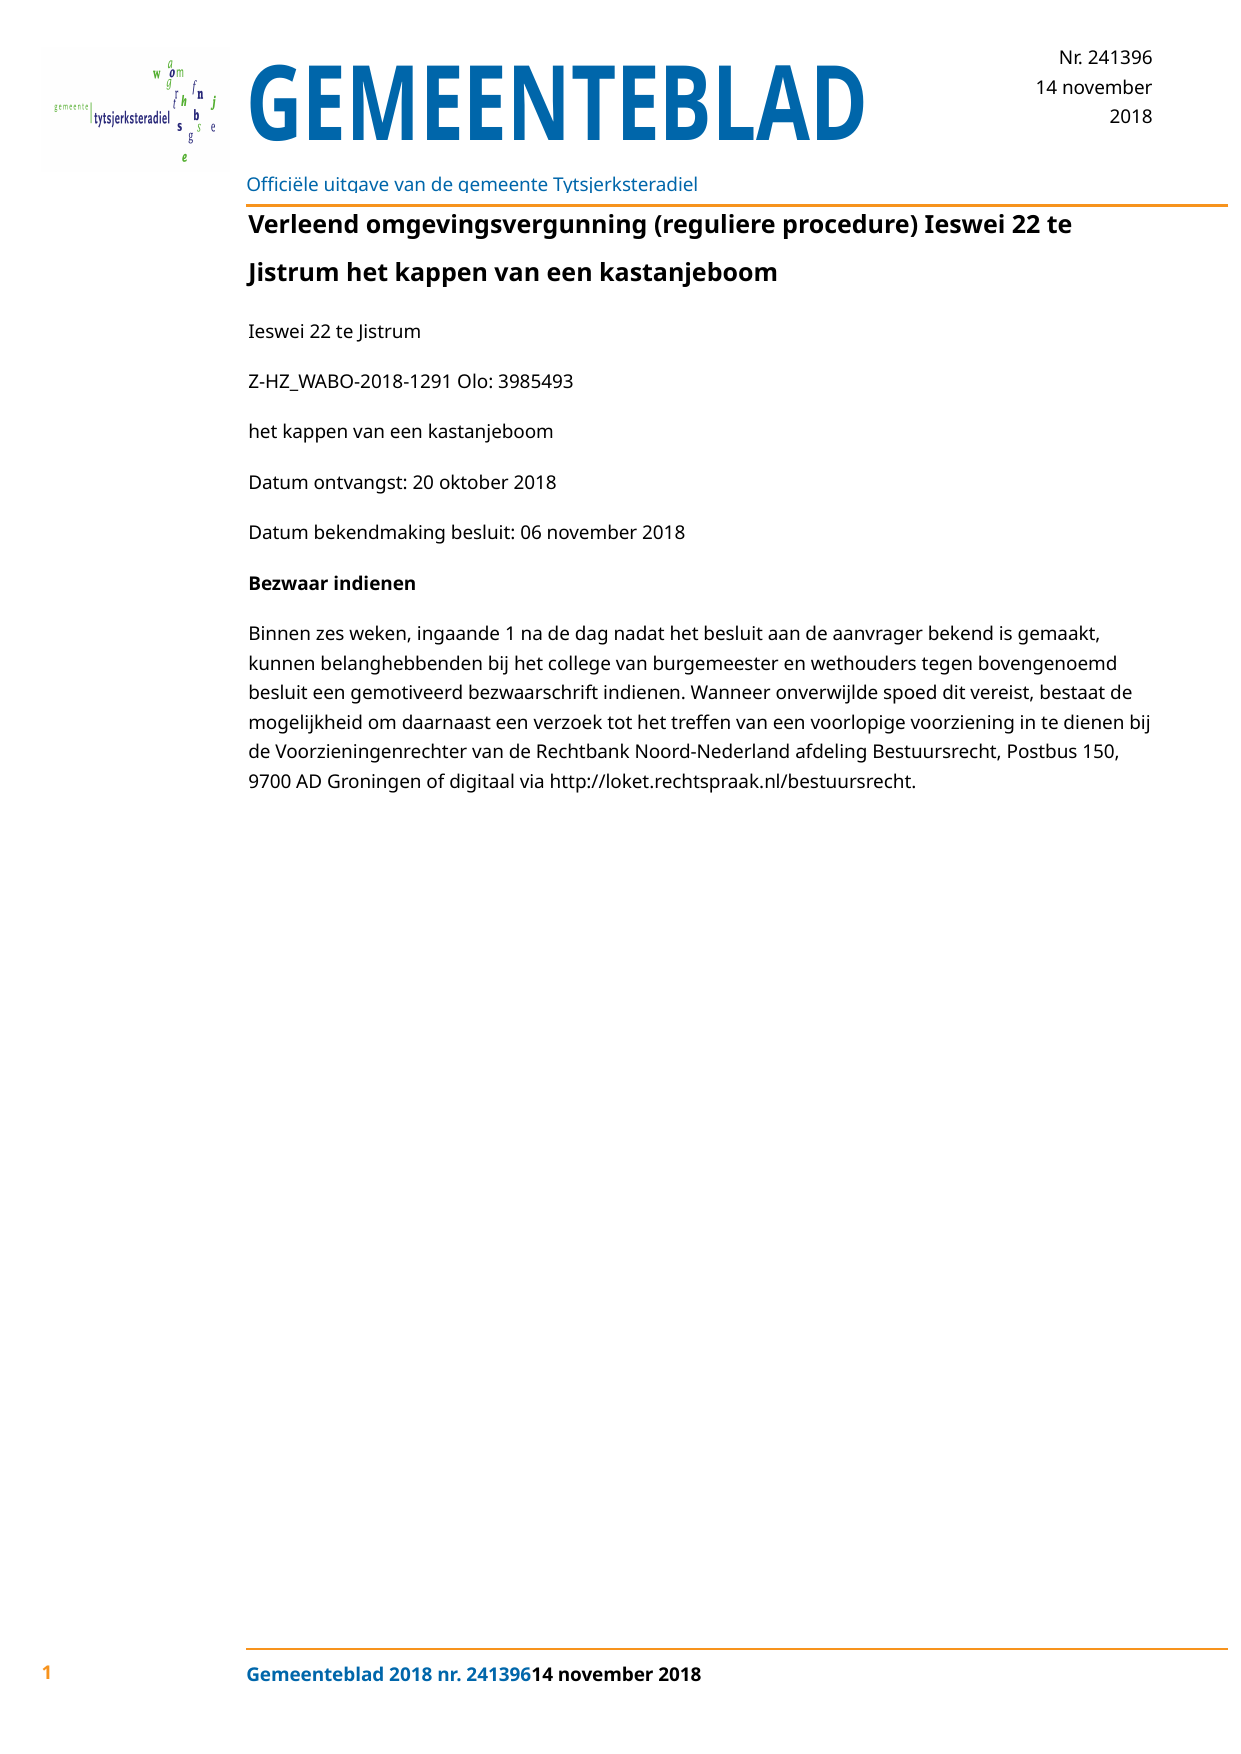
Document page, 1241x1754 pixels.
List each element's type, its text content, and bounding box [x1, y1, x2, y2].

text Z-HZ_WABO-2018-1291 Olo: 3985493 [248, 368, 1152, 394]
text Verleend omgevingsvergunning (reguliere procedure) Ieswei 22 te Jistrum het kappen van een kastanjeboom [248, 207, 1152, 288]
text Datum ontvangst: 20 oktober 2018 [248, 469, 1152, 495]
text Binnen zes weken, ingaande 1 na de dag nadat het besluit aan de aanvrager bekend is gemaakt, kunnen belanghebbenden bij het college van burgemeester en wethouders tegen bovengenoemd besluit een gemotiveerd bezwaarschrift indienen. Wanneer onverwijlde spoed dit vereist, bestaat de mogelijkheid om daarnaast een verzoek tot het treffen van een voorlopige voorziening in te dienen bij de Voorzieningenrechter van de Rechtbank Noord-Nederland afdeling Bestuursrecht, Postbus 150, 9700 AD Groningen of digitaal via http://loket.rechtspraak.nl/bestuursrecht. [248, 620, 1152, 794]
text Bezwaar indienen [248, 570, 1152, 596]
text Datum bekendmaking besluit: 06 november 2018 [248, 519, 1152, 545]
text Ieswei 22 te Jistrum [248, 318, 1152, 344]
text het kappen van een kastanjeboom [248, 419, 1152, 444]
picture [41, 47, 231, 172]
